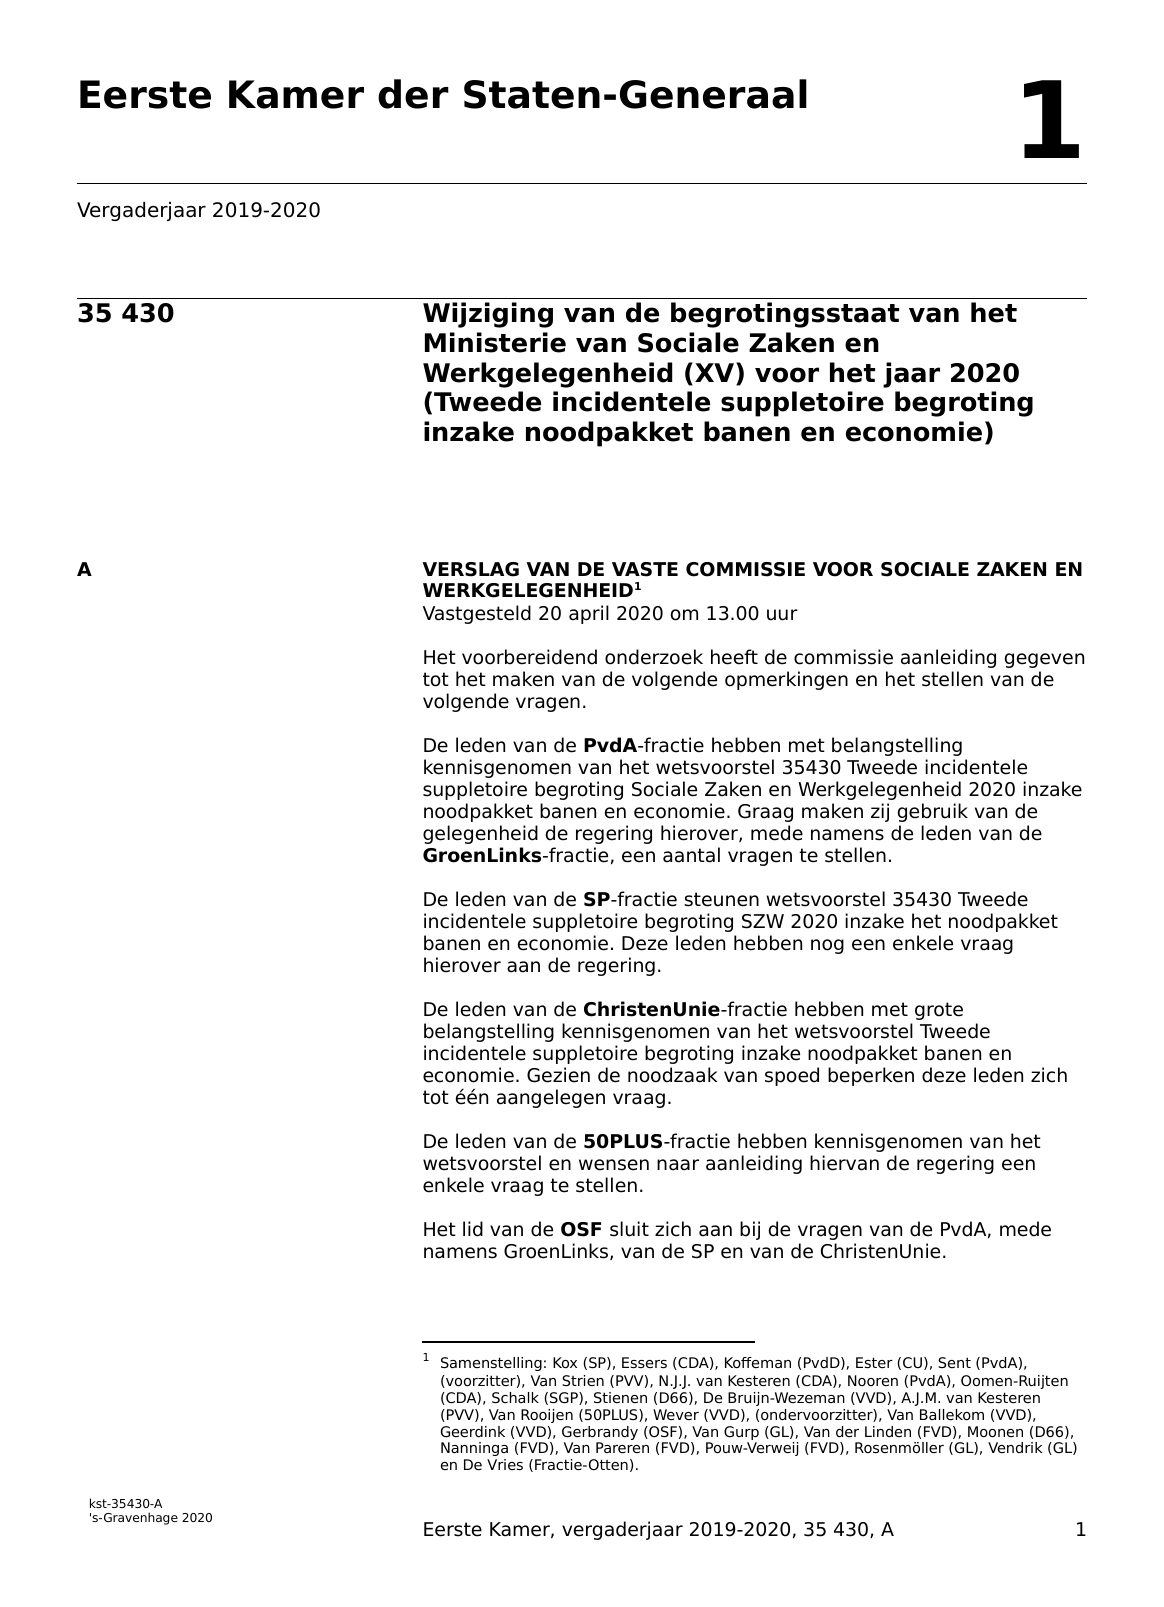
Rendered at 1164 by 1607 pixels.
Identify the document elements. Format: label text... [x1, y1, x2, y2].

text 's-Gravenhage 2020 [88, 1511, 323, 1525]
table_header Eerste Kamer der Staten-Generaal [77, 59, 886, 183]
text Het lid van de OSF sluit zich aan bij de vragen van de PvdA, mede namens GroenLinks, van de SP en van de ChristenUnie. [422, 1219, 1087, 1263]
text Het voorbereidend onderzoek heeft de commissie aanleiding gegeven tot het maken van de volgende opmerkingen en het stellen van de volgende vragen. [422, 647, 1087, 712]
table_cell Vergaderjaar 2019-2020 [77, 184, 1087, 298]
subtitle A VERSLAG VAN DE VASTE COMMISSIE VOOR SOCIALE ZAKEN EN WERKGELEGENHEID [77, 558, 1087, 602]
text De leden van de 50PLUS-fractie hebben kennisgenomen van het wetsvoorstel en wensen naar aanleiding hiervan de regering een enkele vraag te stellen. [422, 1131, 1087, 1197]
table_header 1 [886, 59, 1087, 183]
text De leden van de SP-fractie steunen wetsvoorstel 35430 Tweede incidentele suppletoire begroting SZW 2020 inzake het noodpakket banen en economie. Deze leden hebben nog een enkele vraag hierover aan de regering. [422, 889, 1087, 977]
text Samenstelling: Kox (SP), Essers (CDA), Koffeman (PvdD), Ester (CU), Sent (PvdA), (voorzitter), Van Strien (PVV), N.J.J. van Kesteren (CDA), Nooren (PvdA), Oomen-Ruijten (CDA), Schalk (SGP), Stienen (D66), De Bruijn-Wezeman (VVD), A.J.M. van Kesteren (PVV), Van Rooijen (50PLUS), Wever (VVD), (ondervoorzitter), Van Ballekom (VVD), Geerdink (VVD), Gerbrandy (OSF), Van Gurp (GL), Van der Linden (FVD), Moonen (D66), Nanninga (FVD), Van Pareren (FVD), Pouw-Verweij (FVD), Rosenmöller (GL), Vendrik (GL) en De Vries (Fractie-Otten). [422, 1351, 1087, 1474]
text Vastgesteld 20 april 2020 om 13.00 uur [422, 602, 1087, 624]
subtitle 35 430 Wijziging van de begrotingsstaat van het Ministerie van Sociale Zaken en Werkgelegenheid (XV) voor het jaar 2020 (Tweede incidentele suppletoire begroting inzake noodpakket banen en economie) [77, 299, 1087, 447]
text De leden van de ChristenUnie-fractie hebben met grote belangstelling kennisgenomen van het wetsvoorstel Tweede incidentele suppletoire begroting inzake noodpakket banen en economie. Gezien de noodzaak van spoed beperken deze leden zich tot één aangelegen vraag. [422, 999, 1087, 1109]
text De leden van de PvdA-fractie hebben met belangstelling kennisgenomen van het wetsvoorstel 35430 Tweede incidentele suppletoire begroting Sociale Zaken en Werkgelegenheid 2020 inzake noodpakket banen en economie. Graag maken zij gebruik van de gelegenheid de regering hierover, mede namens de leden van de GroenLinks-fractie, een aantal vragen te stellen. [422, 735, 1087, 867]
text kst-35430-A [88, 1497, 323, 1511]
